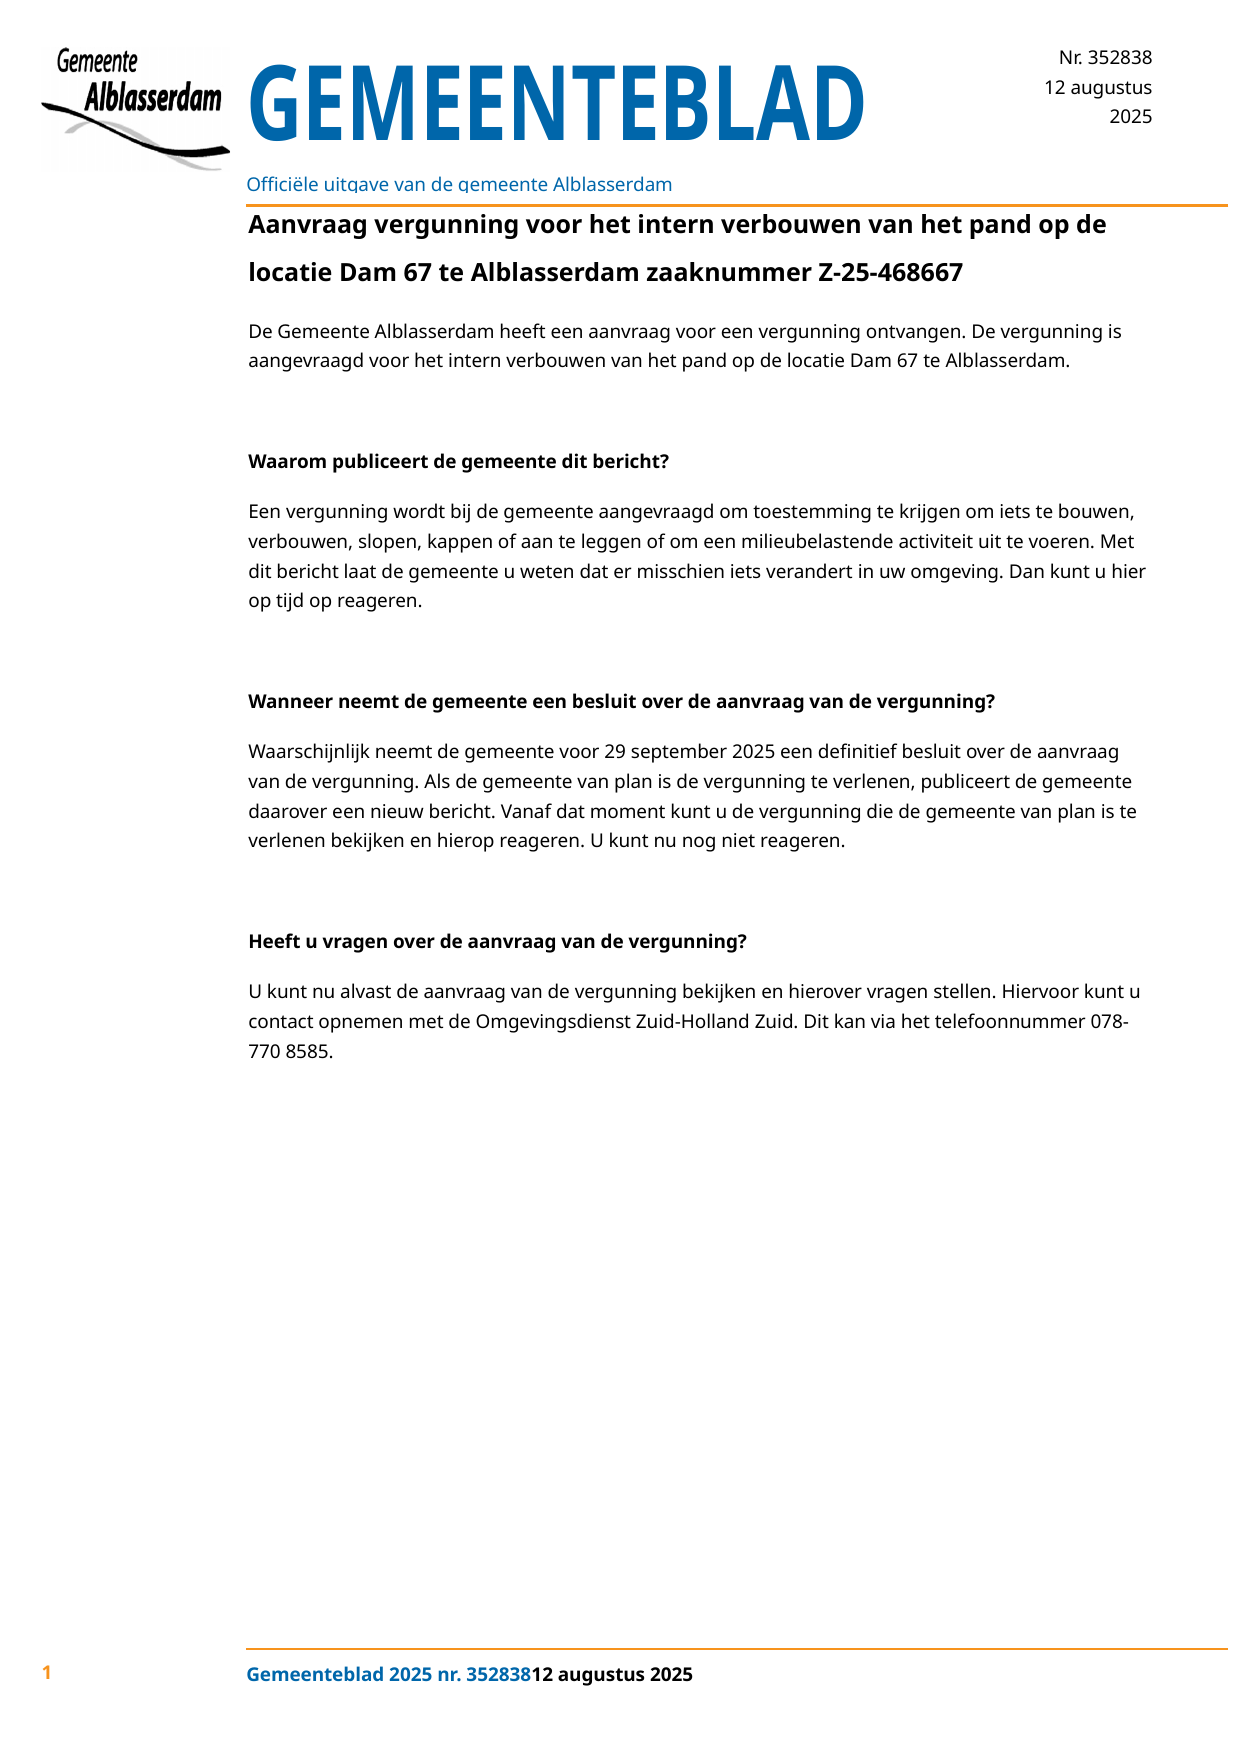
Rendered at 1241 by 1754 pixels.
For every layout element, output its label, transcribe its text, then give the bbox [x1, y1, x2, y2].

text Waarschijnlijk neemt de gemeente voor 29 september 2025 een definitief besluit over de aanvraag van de vergunning. Als de gemeente van plan is de vergunning te verlenen, publiceert de gemeente daarover een nieuw bericht. Vanaf dat moment kunt u de vergunning die de gemeente van plan is te verlenen bekijken en hierop reageren. U kunt nu nog niet reageren. [248, 739, 1152, 853]
picture [41, 47, 231, 172]
text U kunt nu alvast de aanvraag van de vergunning bekijken en hierover vragen stellen. Hiervoor kunt u contact opnemen met de Omgevingsdienst Zuid-Holland Zuid. Dit kan via het telefoonnummer 078-770 8585. [248, 979, 1152, 1064]
text Een vergunning wordt bij de gemeente aangevraagd om toestemming te krijgen om iets te bouwen, verbouwen, slopen, kappen of aan te leggen of om een milieubelastende activiteit uit te voeren. Met dit bericht laat de gemeente u weten dat er misschien iets verandert in uw omgeving. Dan kunt u hier op tijd op reageren. [248, 499, 1152, 613]
text Waarom publiceert de gemeente dit bericht? [248, 448, 1152, 474]
text Heeft u vragen over de aanvraag van de vergunning? [248, 928, 1152, 954]
text De Gemeente Alblasserdam heeft een aanvraag voor een vergunning ontvangen. De vergunning is aangevraagd voor het intern verbouwen van het pand op de locatie Dam 67 te Alblasserdam. [248, 318, 1152, 373]
text Wanneer neemt de gemeente een besluit over de aanvraag van de vergunning? [248, 688, 1152, 714]
text Aanvraag vergunning voor het intern verbouwen van het pand op de locatie Dam 67 te Alblasserdam zaaknummer Z-25-468667 [248, 207, 1152, 288]
